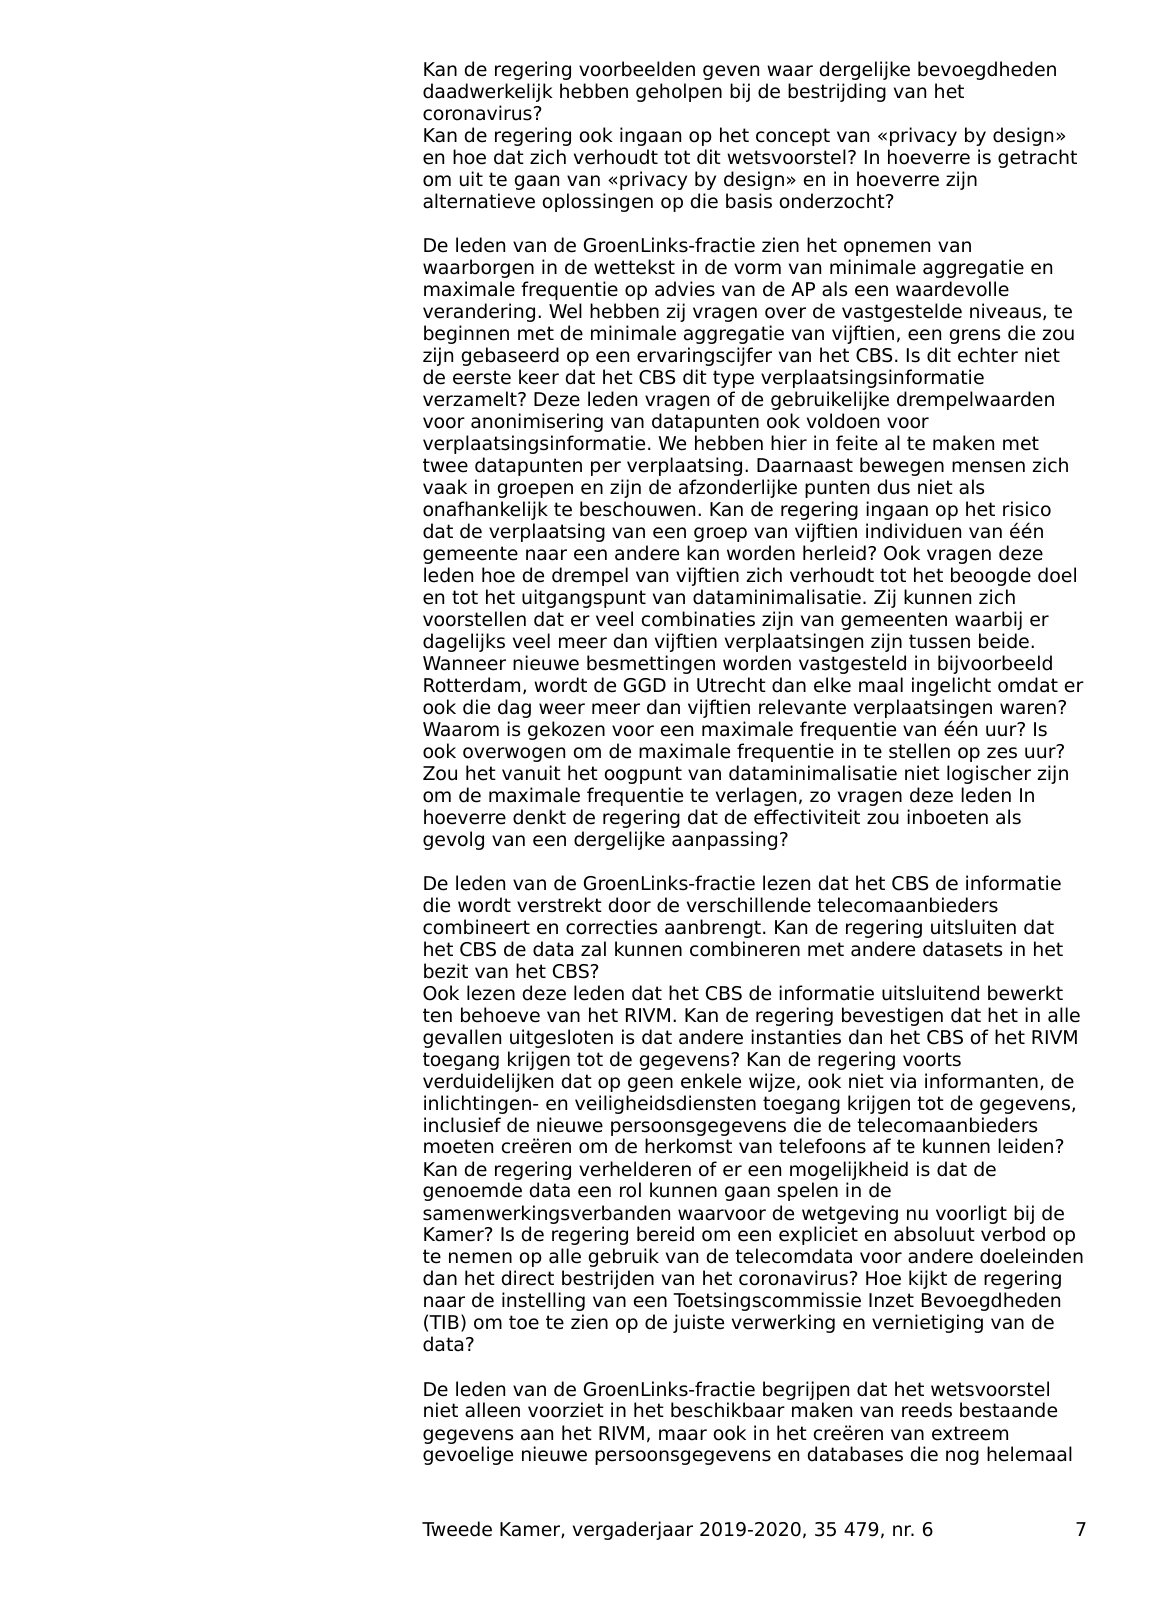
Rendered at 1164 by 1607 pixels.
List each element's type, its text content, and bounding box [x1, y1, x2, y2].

text Kan de regering voorbeelden geven waar dergelijke bevoegdheden daadwerkelijk hebben geholpen bij de bestrijding van het coronavirus? [422, 59, 1087, 125]
text Kan de regering ook ingaan op het concept van «privacy by design» en hoe dat zich verhoudt tot dit wetsvoorstel? In hoeverre is getracht om uit te gaan van «privacy by design» en in hoeverre zijn alternatieve oplossingen op die basis onderzocht? [422, 125, 1087, 213]
text De leden van de GroenLinks-fractie begrijpen dat het wetsvoorstel niet alleen voorziet in het beschikbaar maken van reeds bestaande gegevens aan het RIVM, maar ook in het creëren van extreem gevoelige nieuwe persoonsgegevens en databases die nog helemaal [422, 1378, 1087, 1466]
text Ook lezen deze leden dat het CBS de informatie uitsluitend bewerkt ten behoeve van het RIVM. Kan de regering bevestigen dat het in alle gevallen uitgesloten is dat andere instanties dan het CBS of het RIVM toegang krijgen tot de gegevens? Kan de regering voorts verduidelijken dat op geen enkele wijze, ook niet via informanten, de inlichtingen- en veiligheidsdiensten toegang krijgen tot de gegevens, inclusief de nieuwe persoonsgegevens die de telecomaanbieders moeten creëren om de herkomst van telefoons af te kunnen leiden? Kan de regering verhelderen of er een mogelijkheid is dat de genoemde data een rol kunnen gaan spelen in de samenwerkingsverbanden waarvoor de wetgeving nu voorligt bij de Kamer? Is de regering bereid om een expliciet en absoluut verbod op te nemen op alle gebruik van de telecomdata voor andere doeleinden dan het direct bestrijden van het coronavirus? Hoe kijkt de regering naar de instelling van een Toetsingscommissie Inzet Bevoegdheden (TIB) om toe te zien op de juiste verwerking en vernietiging van de data? [422, 983, 1087, 1356]
text De leden van de GroenLinks-fractie lezen dat het CBS de informatie die wordt verstrekt door de verschillende telecomaanbieders combineert en correcties aanbrengt. Kan de regering uitsluiten dat het CBS de data zal kunnen combineren met andere datasets in het bezit van het CBS? [422, 873, 1087, 983]
text Waarom is gekozen voor een maximale frequentie van één uur? Is ook overwogen om de maximale frequentie in te stellen op zes uur? Zou het vanuit het oogpunt van dataminimalisatie niet logischer zijn om de maximale frequentie te verlagen, zo vragen deze leden In hoeverre denkt de regering dat de effectiviteit zou inboeten als gevolg van een dergelijke aanpassing? [422, 719, 1087, 851]
text De leden van de GroenLinks-fractie zien het opnemen van waarborgen in de wettekst in de vorm van minimale aggregatie en maximale frequentie op advies van de AP als een waardevolle verandering. Wel hebben zij vragen over de vastgestelde niveaus, te beginnen met de minimale aggregatie van vijftien, een grens die zou zijn gebaseerd op een ervaringscijfer van het CBS. Is dit echter niet de eerste keer dat het CBS dit type verplaatsingsinformatie verzamelt? Deze leden vragen of de gebruikelijke drempelwaarden voor anonimisering van datapunten ook voldoen voor verplaatsingsinformatie. We hebben hier in feite al te maken met twee datapunten per verplaatsing. Daarnaast bewegen mensen zich vaak in groepen en zijn de afzonderlijke punten dus niet als onafhankelijk te beschouwen. Kan de regering ingaan op het risico dat de verplaatsing van een groep van vijftien individuen van één gemeente naar een andere kan worden herleid? Ook vragen deze leden hoe de drempel van vijftien zich verhoudt tot het beoogde doel en tot het uitgangspunt van dataminimalisatie. Zij kunnen zich voorstellen dat er veel combinaties zijn van gemeenten waarbij er dagelijks veel meer dan vijftien verplaatsingen zijn tussen beide. Wanneer nieuwe besmettingen worden vastgesteld in bijvoorbeeld Rotterdam, wordt de GGD in Utrecht dan elke maal ingelicht omdat er ook die dag weer meer dan vijftien relevante verplaatsingen waren? [422, 235, 1087, 719]
